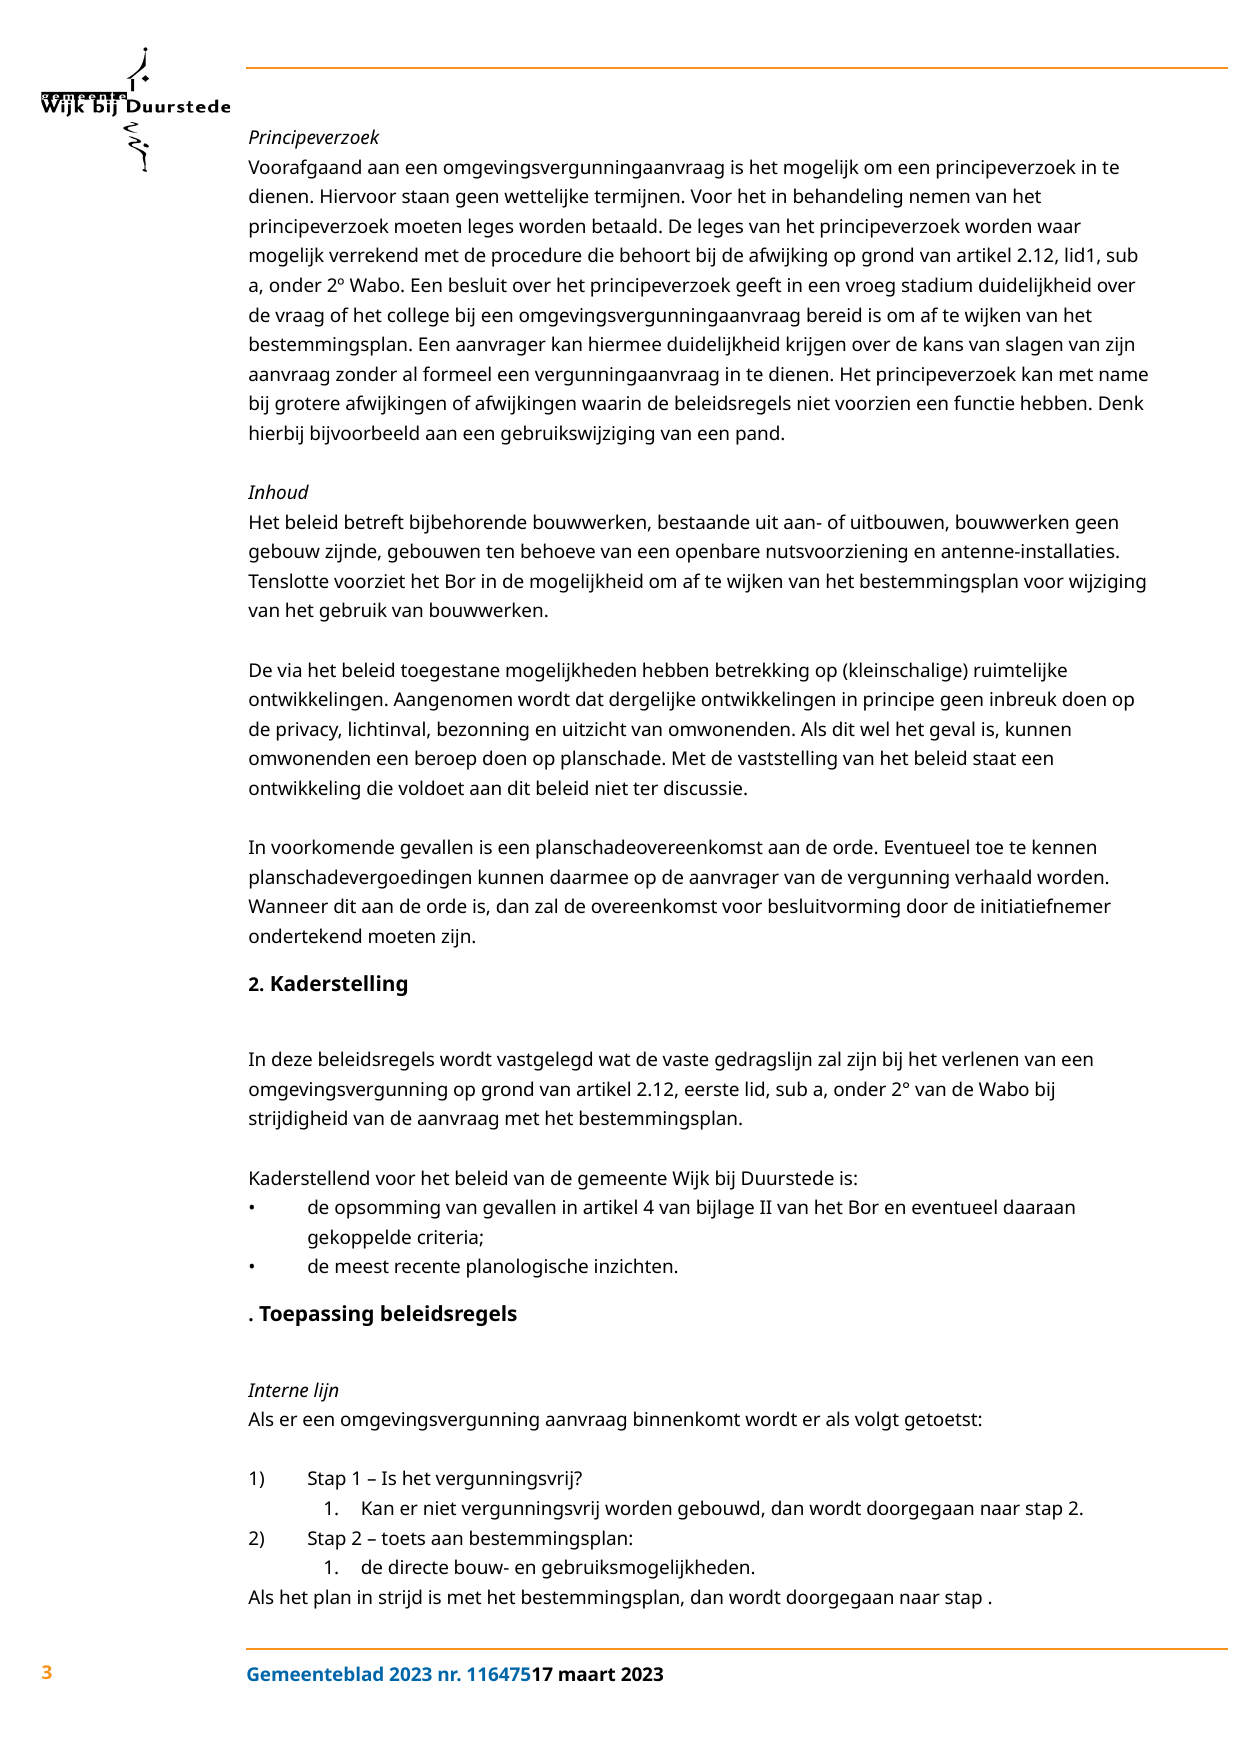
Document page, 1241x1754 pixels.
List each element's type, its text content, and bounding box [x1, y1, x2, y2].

text . Toepassing beleidsregels [248, 1299, 1152, 1328]
list de meest recente planologische inzichten. [248, 1253, 1152, 1279]
text In deze beleidsregels wordt vastgelegd wat de vaste gedragslijn zal zijn bij het verlenen van een omgevingsvergunning op grond van artikel 2.12, eerste lid, sub a, onder 2° van de Wabo bij strijdigheid van de aanvraag met het bestemmingsplan. [248, 1046, 1152, 1131]
list Stap 1 – Is het vergunningsvrij? [248, 1466, 1152, 1491]
list Stap 2 – toets aan bestemmingsplan: [248, 1525, 1152, 1551]
text Inhoud [248, 479, 1152, 505]
text In voorkomende gevallen is een planschadeovereenkomst aan de orde. Eventueel toe te kennen planschadevergoedingen kunnen daarmee op de aanvrager van de vergunning verhaald worden. Wanneer dit aan de orde is, dan zal de overeenkomst voor besluitvorming door de initiatiefnemer ondertekend moeten zijn. [248, 834, 1152, 949]
picture [41, 47, 231, 172]
text De via het beleid toegestane mogelijkheden hebben betrekking op (kleinschalige) ruimtelijke ontwikkelingen. Aangenomen wordt dat dergelijke ontwikkelingen in principe geen inbreuk doen op de privacy, lichtinval, bezonning en uitzicht van omwonenden. Als dit wel het geval is, kunnen omwonenden een beroep doen op planschade. Met de vaststelling van het beleid staat een ontwikkeling die voldoet aan dit beleid niet ter discussie. [248, 657, 1152, 801]
list de opsomming van gevallen in artikel 4 van bijlage II van het Bor en eventueel daaraan gekoppelde criteria; [248, 1194, 1152, 1250]
text Kaderstellend voor het beleid van de gemeente Wijk bij Duurstede is: [248, 1165, 1152, 1191]
text Als er een omgevingsvergunning aanvraag binnenkomt wordt er als volgt getoetst: [248, 1406, 1152, 1432]
list Kan er niet vergunningsvrij worden gebouwd, dan wordt doorgegaan naar stap 2. [323, 1495, 1152, 1521]
text Als het plan in strijd is met het bestemmingsplan, dan wordt doorgegaan naar stap . [248, 1584, 1152, 1610]
text Voorafgaand aan een omgevingsvergunningaanvraag is het mogelijk om een principeverzoek in te dienen. Hiervoor staan geen wettelijke termijnen. Voor het in behandeling nemen van het principeverzoek moeten leges worden betaald. De leges van het principeverzoek worden waar mogelijk verrekend met de procedure die behoort bij de afwijking op grond van artikel 2.12, lid1, sub a, onder 2º Wabo. Een besluit over het principeverzoek geeft in een vroeg stadium duidelijkheid over de vraag of het college bij een omgevingsvergunningaanvraag bereid is om af te wijken van het bestemmingsplan. Een aanvrager kan hiermee duidelijkheid krijgen over de kans van slagen van zijn aanvraag zonder al formeel een vergunningaanvraag in te dienen. Het principeverzoek kan met name bij grotere afwijkingen of afwijkingen waarin de beleidsregels niet voorzien een functie hebben. Denk hierbij bijvoorbeeld aan een gebruikswijziging van een pand. [248, 154, 1152, 446]
text Het beleid betreft bijbehorende bouwwerken, bestaande uit aan- of uitbouwen, bouwwerken geen gebouw zijnde, gebouwen ten behoeve van een openbare nutsvoorziening en antenne-installaties. Tenslotte voorziet het Bor in de mogelijkheid om af te wijken van het bestemmingsplan voor wijziging van het gebruik van bouwwerken. [248, 509, 1152, 623]
text Principeverzoek [248, 124, 1152, 150]
text 2. Kaderstelling [248, 969, 1152, 997]
text Interne lijn [248, 1377, 1152, 1403]
list de directe bouw- en gebruiksmogelijkheden. [323, 1554, 1152, 1580]
